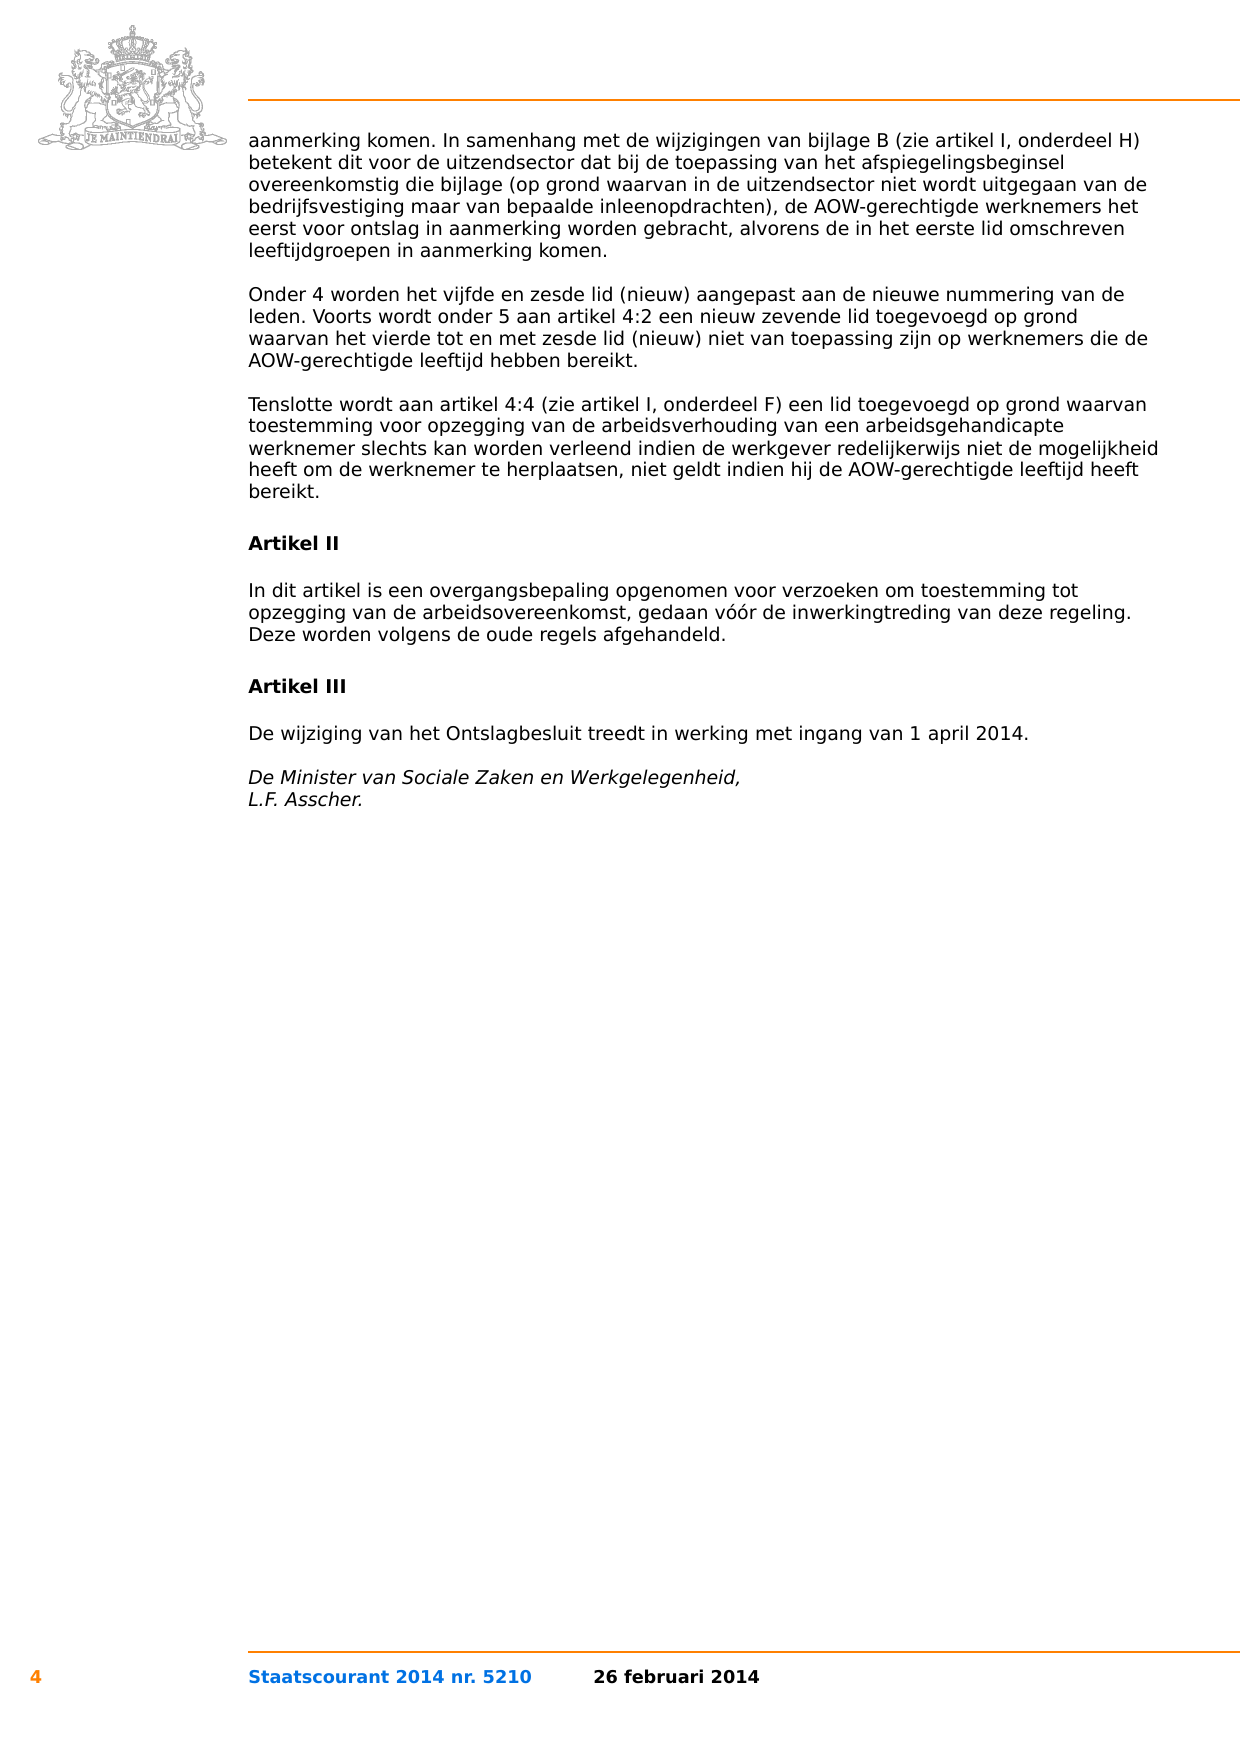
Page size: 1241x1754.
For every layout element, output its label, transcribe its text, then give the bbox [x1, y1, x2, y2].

picture [38, 25, 227, 150]
subtitle Artikel III [248, 676, 1163, 698]
text Onder 4 worden het vijfde en zesde lid (nieuw) aangepast aan de nieuwe nummering van de leden. Voorts wordt onder 5 aan artikel 4:2 een nieuw zevende lid toegevoegd op grond waarvan het vierde tot en met zesde lid (nieuw) niet van toepassing zijn op werknemers die de AOW-gerechtigde leeftijd hebben bereikt. [248, 284, 1163, 372]
text De wijziging van het Ontslagbesluit treedt in werking met ingang van 1 april 2014. [248, 723, 1163, 745]
text In dit artikel is een overgangsbepaling opgenomen voor verzoeken om toestemming tot opzegging van de arbeidsovereenkomst, gedaan vóór de inwerkingtreding van deze regeling. Deze worden volgens de oude regels afgehandeld. [248, 580, 1163, 646]
text De Minister van Sociale Zaken en Werkgelegenheid, L.F. Asscher. [248, 767, 1163, 811]
text aanmerking komen. In samenhang met de wijzigingen van bijlage B (zie artikel I, onderdeel H) betekent dit voor de uitzendsector dat bij de toepassing van het afspiegelingsbeginsel overeenkomstig die bijlage (op grond waarvan in de uitzendsector niet wordt uitgegaan van de bedrijfsvestiging maar van bepaalde inleenopdrachten), de AOW-gerechtigde werknemers het eerst voor ontslag in aanmerking worden gebracht, alvorens de in het eerste lid omschreven leeftijdgroepen in aanmerking komen. [248, 130, 1163, 262]
text Tenslotte wordt aan artikel 4:4 (zie artikel I, onderdeel F) een lid toegevoegd op grond waarvan toestemming voor opzegging van de arbeidsverhouding van een arbeidsgehandicapte werknemer slechts kan worden verleend indien de werkgever redelijkerwijs niet de mogelijkheid heeft om de werknemer te herplaatsen, niet geldt indien hij de AOW-gerechtigde leeftijd heeft bereikt. [248, 393, 1163, 503]
subtitle Artikel II [248, 533, 1163, 555]
